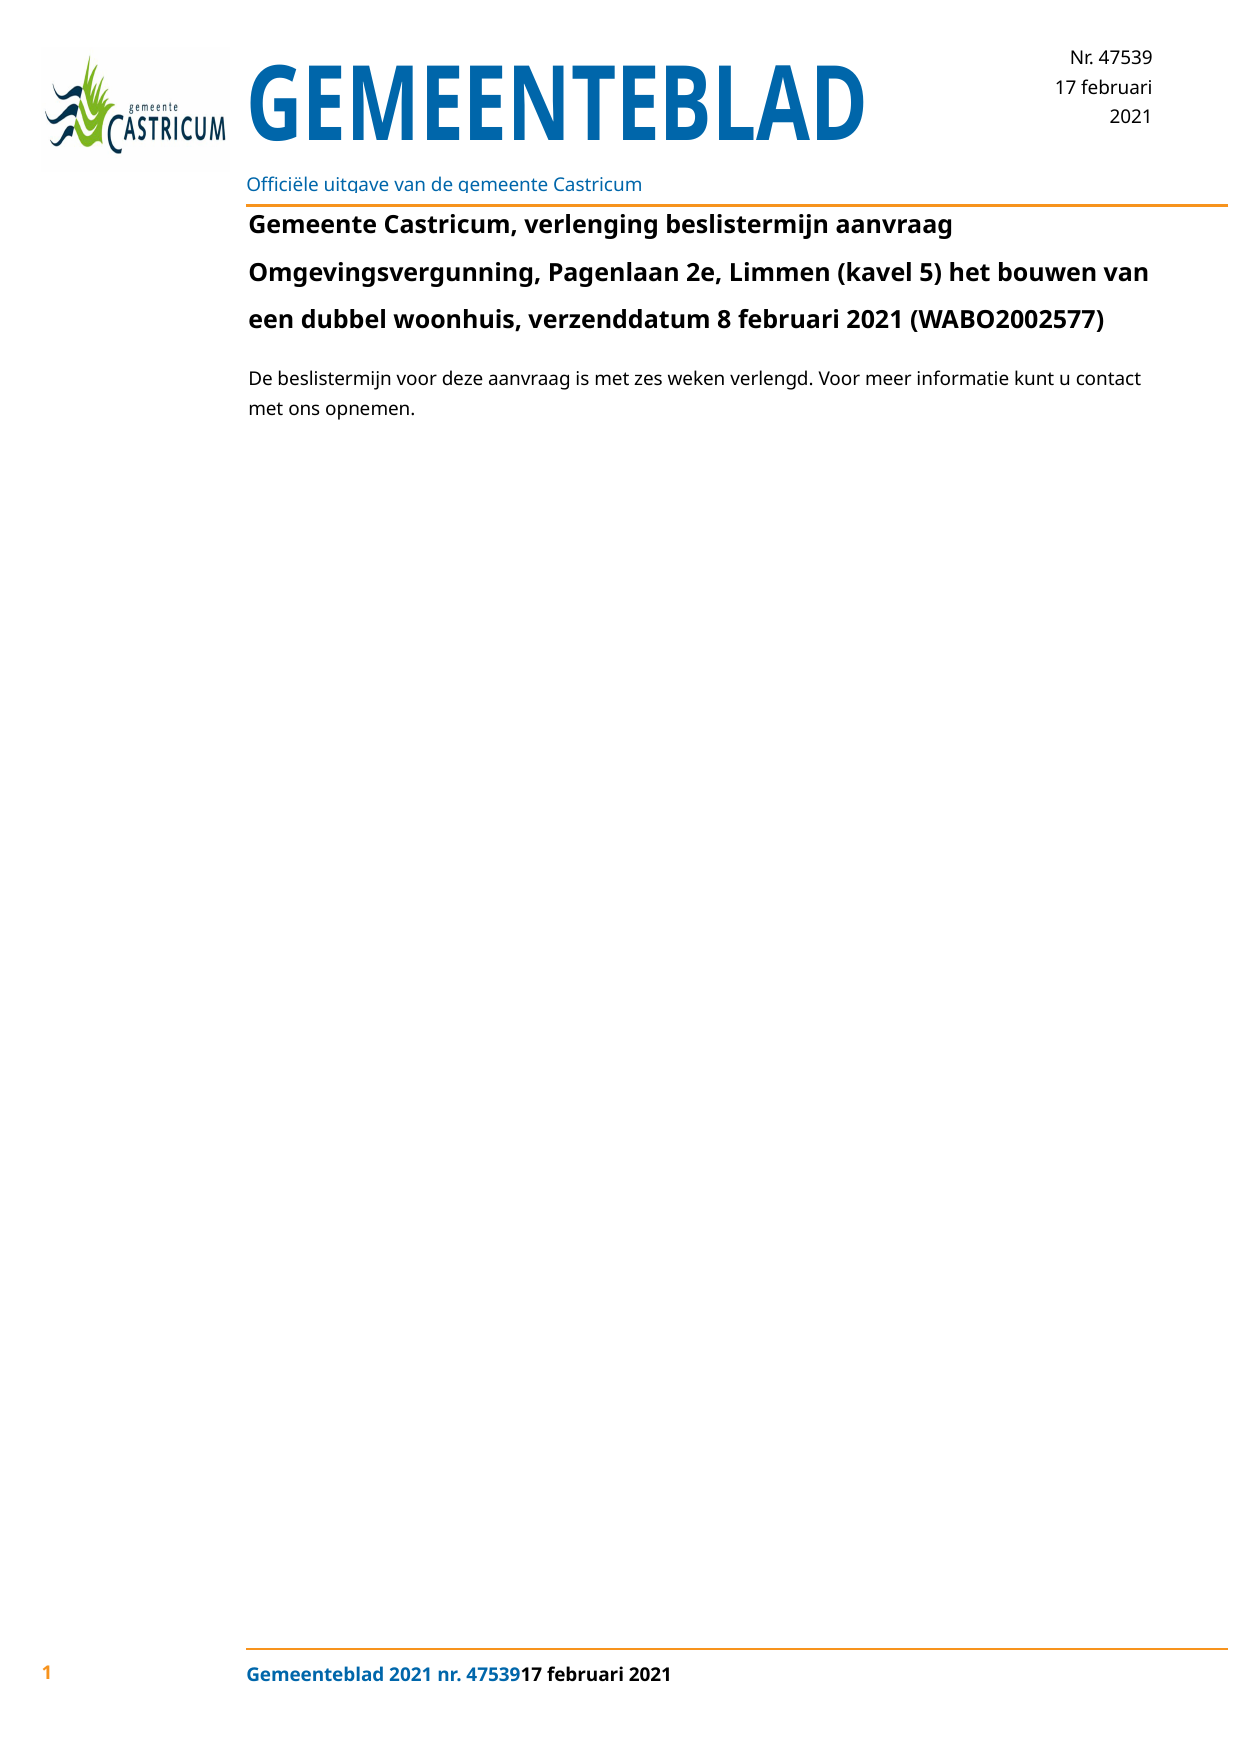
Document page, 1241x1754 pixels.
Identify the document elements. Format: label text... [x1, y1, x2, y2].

text Gemeente Castricum, verlenging beslistermijn aanvraag Omgevingsvergunning, Pagenlaan 2e, Limmen (kavel 5) het bouwen van een dubbel woonhuis, verzenddatum 8 februari 2021 (WABO2002577) [248, 207, 1152, 336]
text De beslistermijn voor deze aanvraag is met zes weken verlengd. Voor meer informatie kunt u contact met ons opnemen. [248, 366, 1152, 421]
picture [41, 47, 231, 172]
